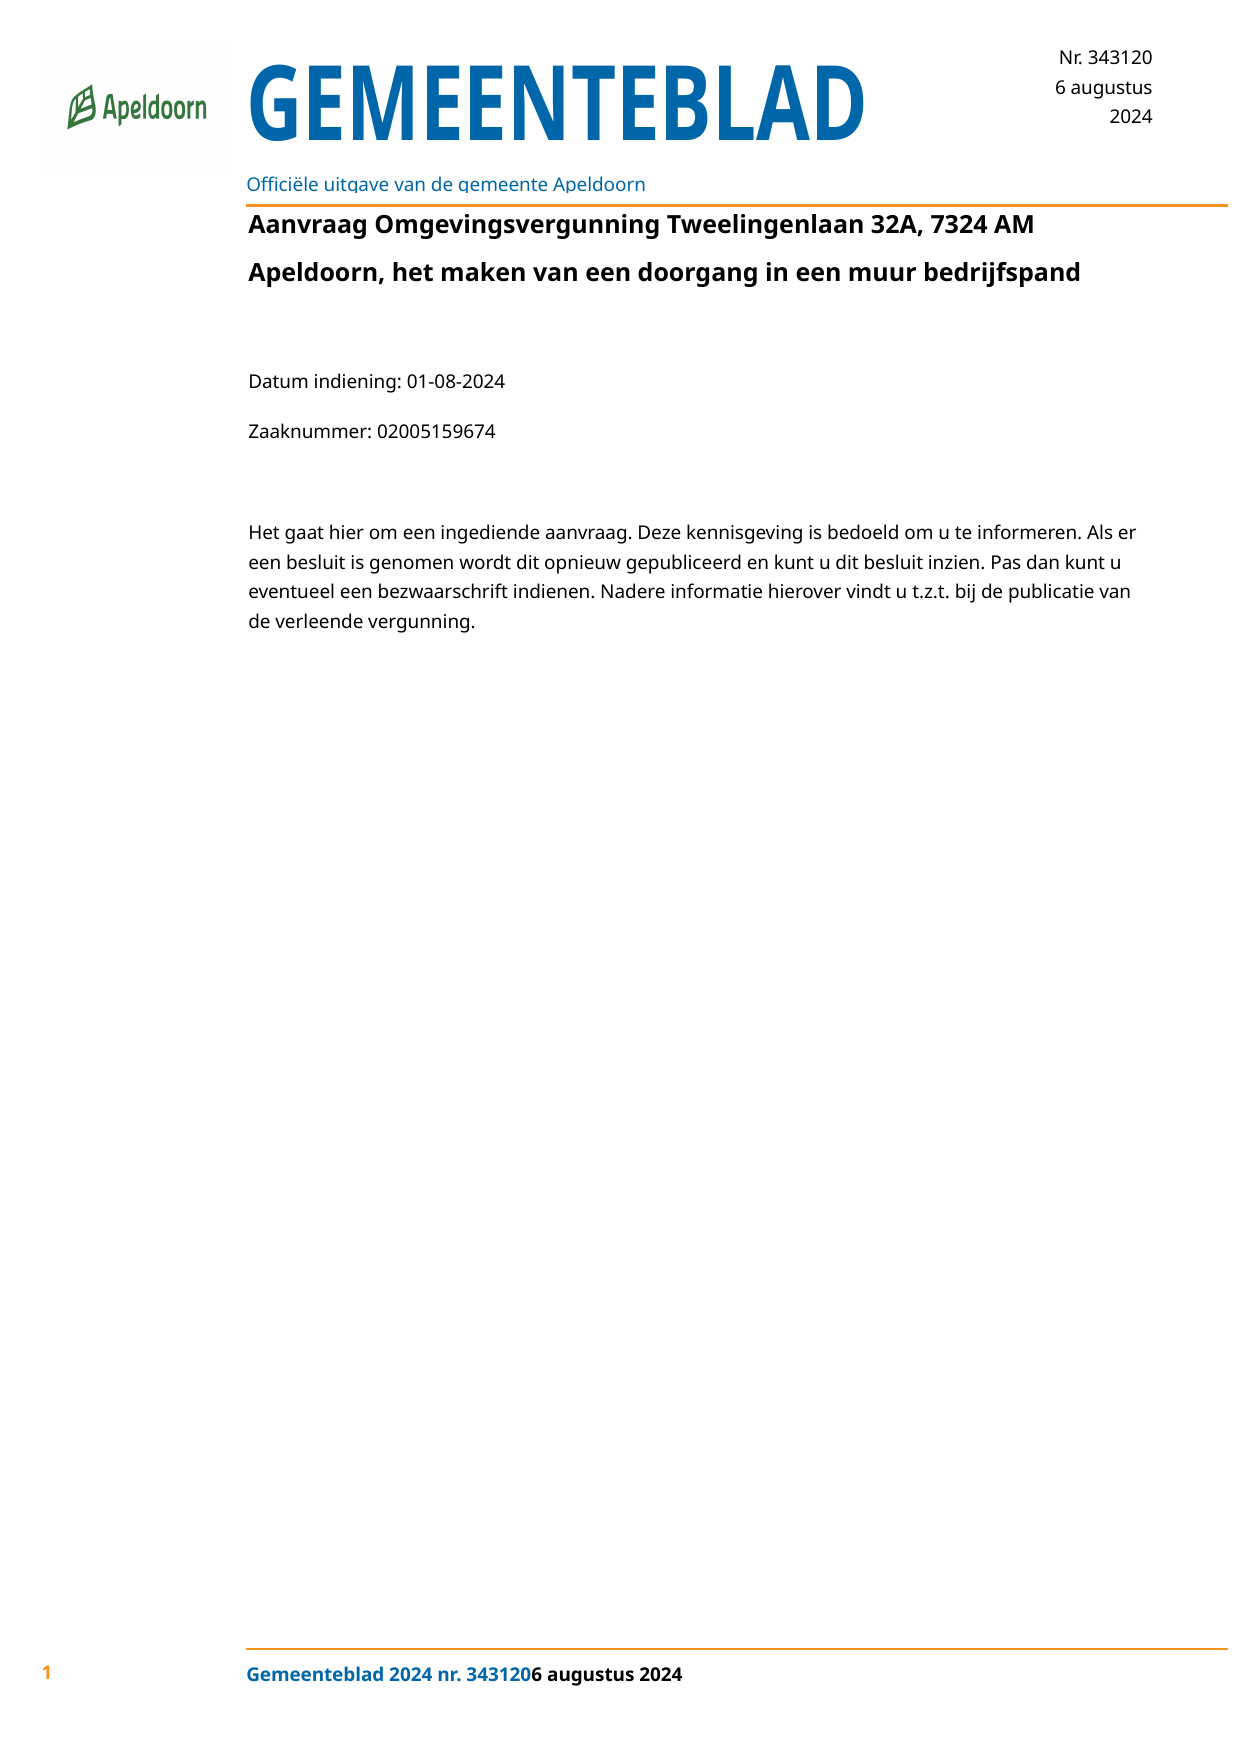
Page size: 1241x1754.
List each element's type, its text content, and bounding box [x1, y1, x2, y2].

text Het gaat hier om een ingediende aanvraag. Deze kennisgeving is bedoeld om u te informeren. Als er een besluit is genomen wordt dit opnieuw gepubliceerd en kunt u dit besluit inzien. Pas dan kunt u eventueel een bezwaarschrift indienen. Nadere informatie hierover vindt u t.z.t. bij de publicatie van de verleende vergunning. [248, 519, 1152, 634]
picture [41, 47, 231, 172]
text Datum indiening: 01-08-2024 [248, 368, 1152, 394]
text Aanvraag Omgevingsvergunning Tweelingenlaan 32A, 7324 AM Apeldoorn, het maken van een doorgang in een muur bedrijfspand [248, 207, 1152, 288]
text Zaaknummer: 02005159674 [248, 419, 1152, 444]
